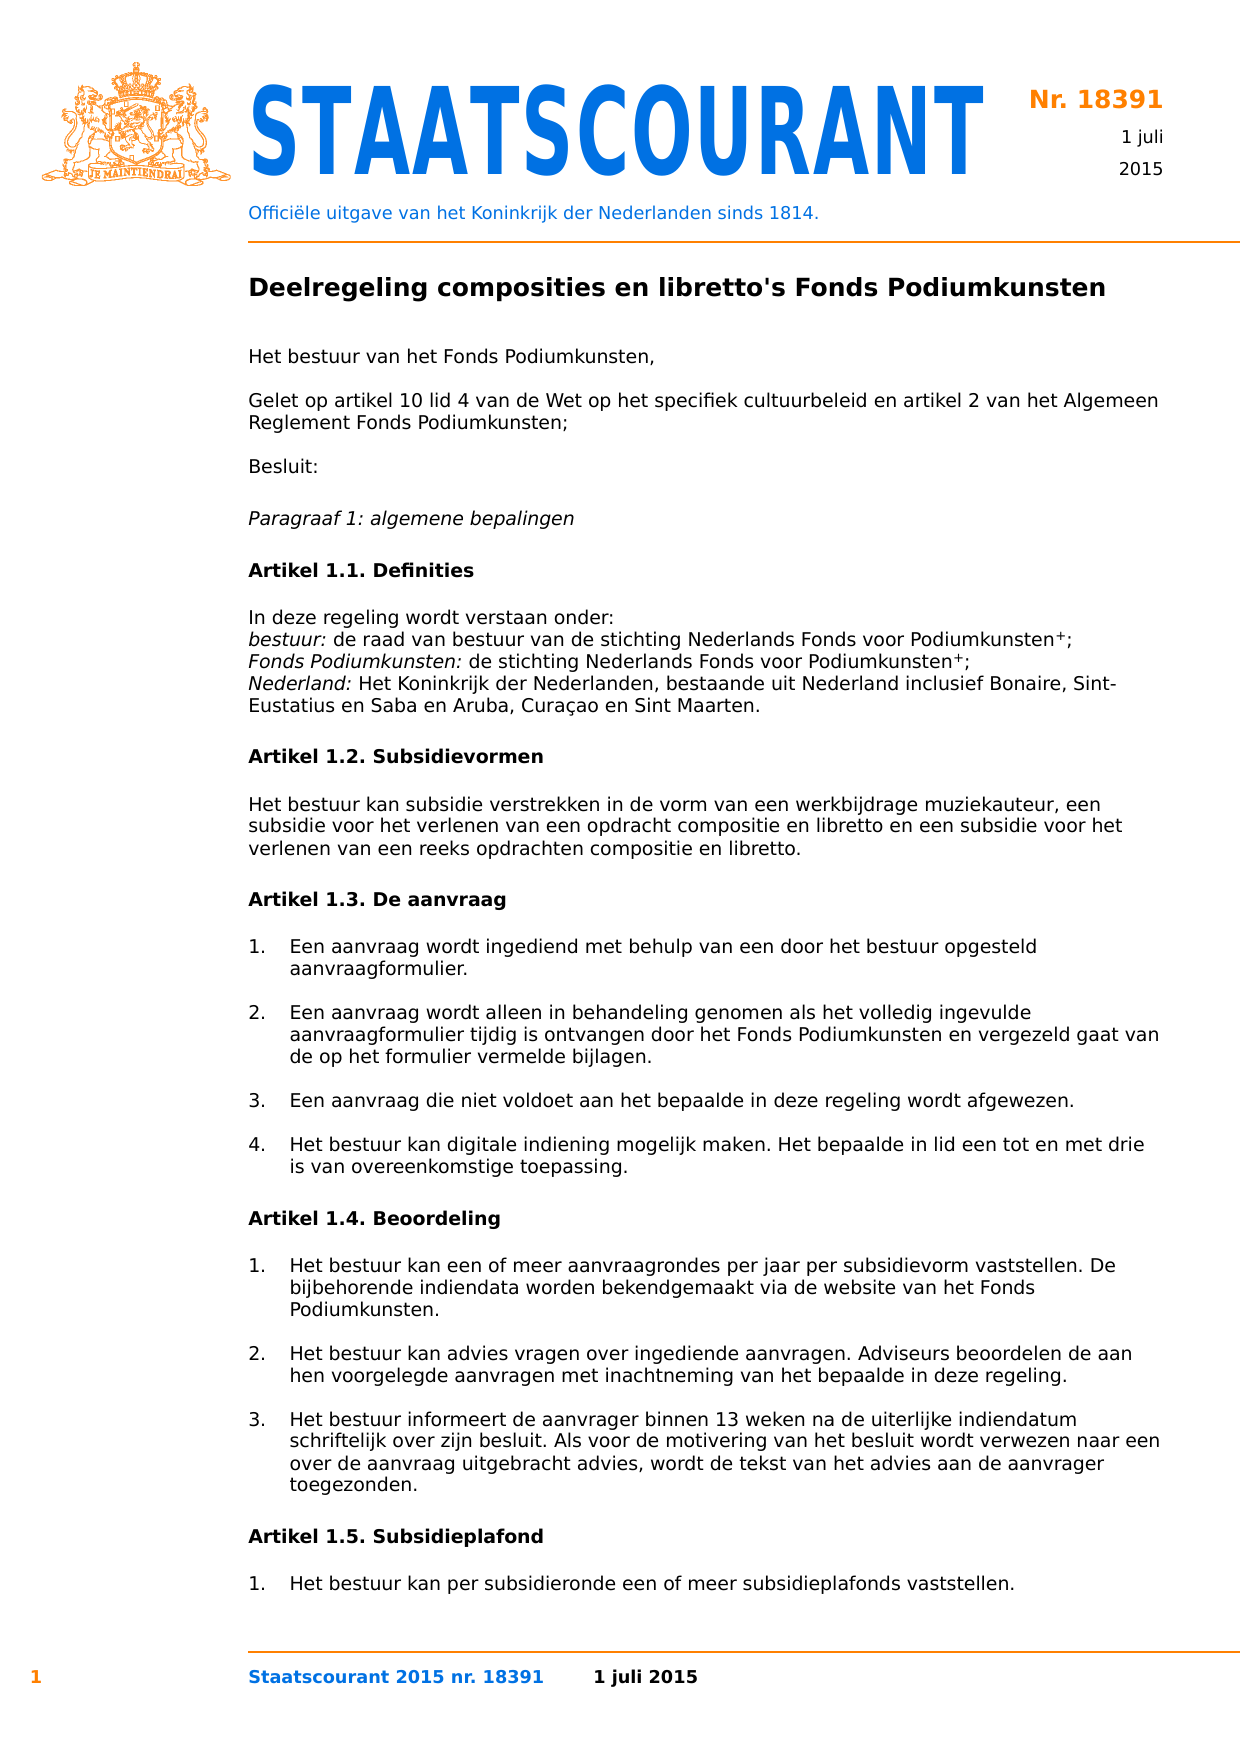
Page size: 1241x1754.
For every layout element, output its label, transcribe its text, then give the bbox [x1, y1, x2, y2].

text 1. Een aanvraag wordt ingediend met behulp van een door het bestuur opgesteld aanvraagformulier. [248, 936, 1163, 980]
text Nederland: Het Koninkrijk der Nederlanden, bestaande uit Nederland inclusief Bonaire, Sint-Eustatius en Saba en Aruba, Curaçao en Sint Maarten. [248, 672, 1163, 716]
text 2. Het bestuur kan advies vragen over ingediende aanvragen. Adviseurs beoordelen de aan hen voorgelegde aanvragen met inachtneming van het bepaalde in deze regeling. [248, 1343, 1163, 1387]
subtitle Artikel 1.2. Subsidievormen [248, 746, 1163, 768]
text 3. Het bestuur informeert de aanvrager binnen 13 weken na de uiterlijke indiendatum schriftelijk over zijn besluit. Als voor de motivering van het besluit wordt verwezen naar een over de aanvraag uitgebracht advies, wordt de tekst van het advies aan de aanvrager toegezonden. [248, 1408, 1163, 1496]
table_cell 1 juli [998, 121, 1240, 153]
text Besluit: [248, 456, 1163, 478]
subtitle Artikel 1.5. Subsidieplafond [248, 1526, 1163, 1548]
picture [41, 62, 231, 186]
text In deze regeling wordt verstaan onder: [248, 607, 1163, 628]
text Gelet op artikel 10 lid 4 van de Wet op het specifiek cultuurbeleid en artikel 2 van het Algemeen Reglement Fonds Podiumkunsten; [248, 390, 1163, 434]
table_header [25, 62, 248, 241]
subtitle Artikel 1.3. De aanvraag [248, 889, 1163, 911]
table_cell Officiële uitgave van het Koninkrijk der Nederlanden sinds 1814. [248, 203, 1240, 241]
subtitle Paragraaf 1: algemene bepalingen [248, 508, 1163, 529]
table_cell 2015 [998, 153, 1240, 203]
text 3. Een aanvraag die niet voldoet aan het bepaalde in deze regeling wordt afgewezen. [248, 1090, 1163, 1112]
text Fonds Podiumkunsten: de stichting Nederlands Fonds voor Podiumkunsten+; [248, 651, 1163, 672]
text 4. Het bestuur kan digitale indiening mogelijk maken. Het bepaalde in lid een tot en met drie is van overeenkomstige toepassing. [248, 1134, 1163, 1178]
table_header Nr. 18391 [998, 62, 1240, 121]
subtitle Deelregeling composities en libretto's Fonds Podiumkunsten [248, 273, 1163, 302]
text Het bestuur van het Fonds Podiumkunsten, [248, 346, 1163, 368]
text 1. Het bestuur kan een of meer aanvraagrondes per jaar per subsidievorm vaststellen. De bijbehorende indiendata worden bekendgemaakt via de website van het Fonds Podiumkunsten. [248, 1255, 1163, 1321]
table_header STAATSCOURANT [248, 62, 998, 203]
text bestuur: de raad van bestuur van de stichting Nederlands Fonds voor Podiumkunsten+; [248, 628, 1163, 651]
subtitle Artikel 1.4. Beoordeling [248, 1208, 1163, 1230]
text 2. Een aanvraag wordt alleen in behandeling genomen als het volledig ingevulde aanvraagformulier tijdig is ontvangen door het Fonds Podiumkunsten en vergezeld gaat van de op het formulier vermelde bijlagen. [248, 1002, 1163, 1068]
text 1. Het bestuur kan per subsidieronde een of meer subsidieplafonds vaststellen. [248, 1573, 1163, 1595]
subtitle Artikel 1.1. Definities [248, 559, 1163, 582]
text Het bestuur kan subsidie verstrekken in de vorm van een werkbijdrage muziekauteur, een subsidie voor het verlenen van een opdracht compositie en libretto en een subsidie voor het verlenen van een reeks opdrachten compositie en libretto. [248, 793, 1163, 859]
